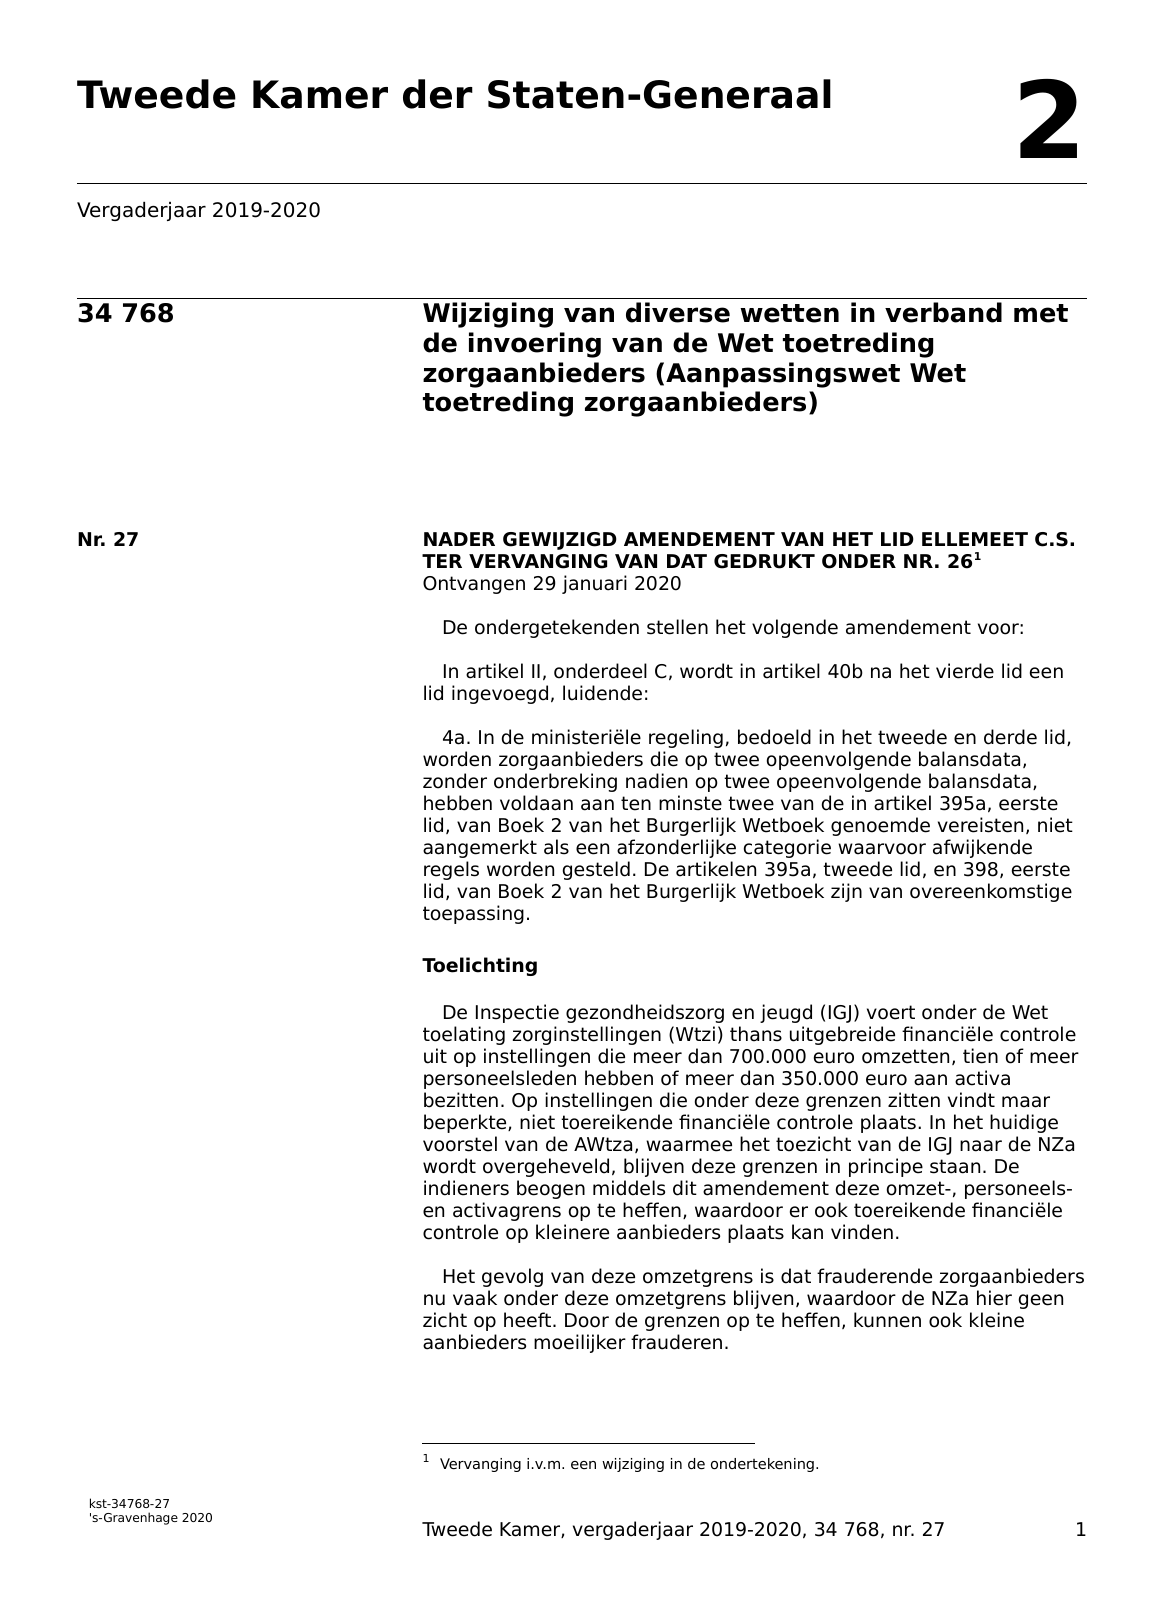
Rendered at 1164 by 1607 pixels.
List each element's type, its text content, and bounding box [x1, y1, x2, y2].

text In artikel II, onderdeel C, wordt in artikel 40b na het vierde lid een lid ingevoegd, luidende: [422, 661, 1087, 705]
subtitle 34 768 Wijziging van diverse wetten in verband met de invoering van de Wet toetreding zorgaanbieders (Aanpassingswet Wet toetreding zorgaanbieders) [77, 299, 1087, 418]
table_header Tweede Kamer der Staten-Generaal [77, 59, 886, 183]
text kst-34768-27 [88, 1497, 323, 1511]
text De ondergetekenden stellen het volgende amendement voor: [422, 617, 1087, 639]
table_header 2 [886, 59, 1087, 183]
table_cell Vergaderjaar 2019-2020 [77, 184, 1087, 298]
text 's-Gravenhage 2020 [88, 1511, 323, 1525]
subtitle Nr. 27 NADER GEWIJZIGD AMENDEMENT VAN HET LID ELLEMEET C.S. TER VERVANGING VAN DAT GEDRUKT ONDER NR. 26 [77, 529, 1087, 573]
text Vervanging i.v.m. een wijziging in de ondertekening. [422, 1452, 1087, 1474]
text 4a. In de ministeriële regeling, bedoeld in het tweede en derde lid, worden zorgaanbieders die op twee opeenvolgende balansdata, zonder onderbreking nadien op twee opeenvolgende balansdata, hebben voldaan aan ten minste twee van de in artikel 395a, eerste lid, van Boek 2 van het Burgerlijk Wetboek genoemde vereisten, niet aangemerkt als een afzonderlijke categorie waarvoor afwijkende regels worden gesteld. De artikelen 395a, tweede lid, en 398, eerste lid, van Boek 2 van het Burgerlijk Wetboek zijn van overeenkomstige toepassing. [422, 727, 1087, 925]
text Het gevolg van deze omzetgrens is dat frauderende zorgaanbieders nu vaak onder deze omzetgrens blijven, waardoor de NZa hier geen zicht op heeft. Door de grenzen op te heffen, kunnen ook kleine aanbieders moeilijker frauderen. [422, 1266, 1087, 1354]
text De Inspectie gezondheidszorg en jeugd (IGJ) voert onder de Wet toelating zorginstellingen (Wtzi) thans uitgebreide financiële controle uit op instellingen die meer dan 700.000 euro omzetten, tien of meer personeelsleden hebben of meer dan 350.000 euro aan activa bezitten. Op instellingen die onder deze grenzen zitten vindt maar beperkte, niet toereikende financiële controle plaats. In het huidige voorstel van de AWtza, waarmee het toezicht van de IGJ naar de NZa wordt overgeheveld, blijven deze grenzen in principe staan. De indieners beogen middels dit amendement deze omzet-, personeels- en activagrens op te heffen, waardoor er ook toereikende financiële controle op kleinere aanbieders plaats kan vinden. [422, 1002, 1087, 1244]
subtitle Toelichting [422, 955, 1087, 977]
text Ontvangen 29 januari 2020 [422, 573, 1087, 595]
